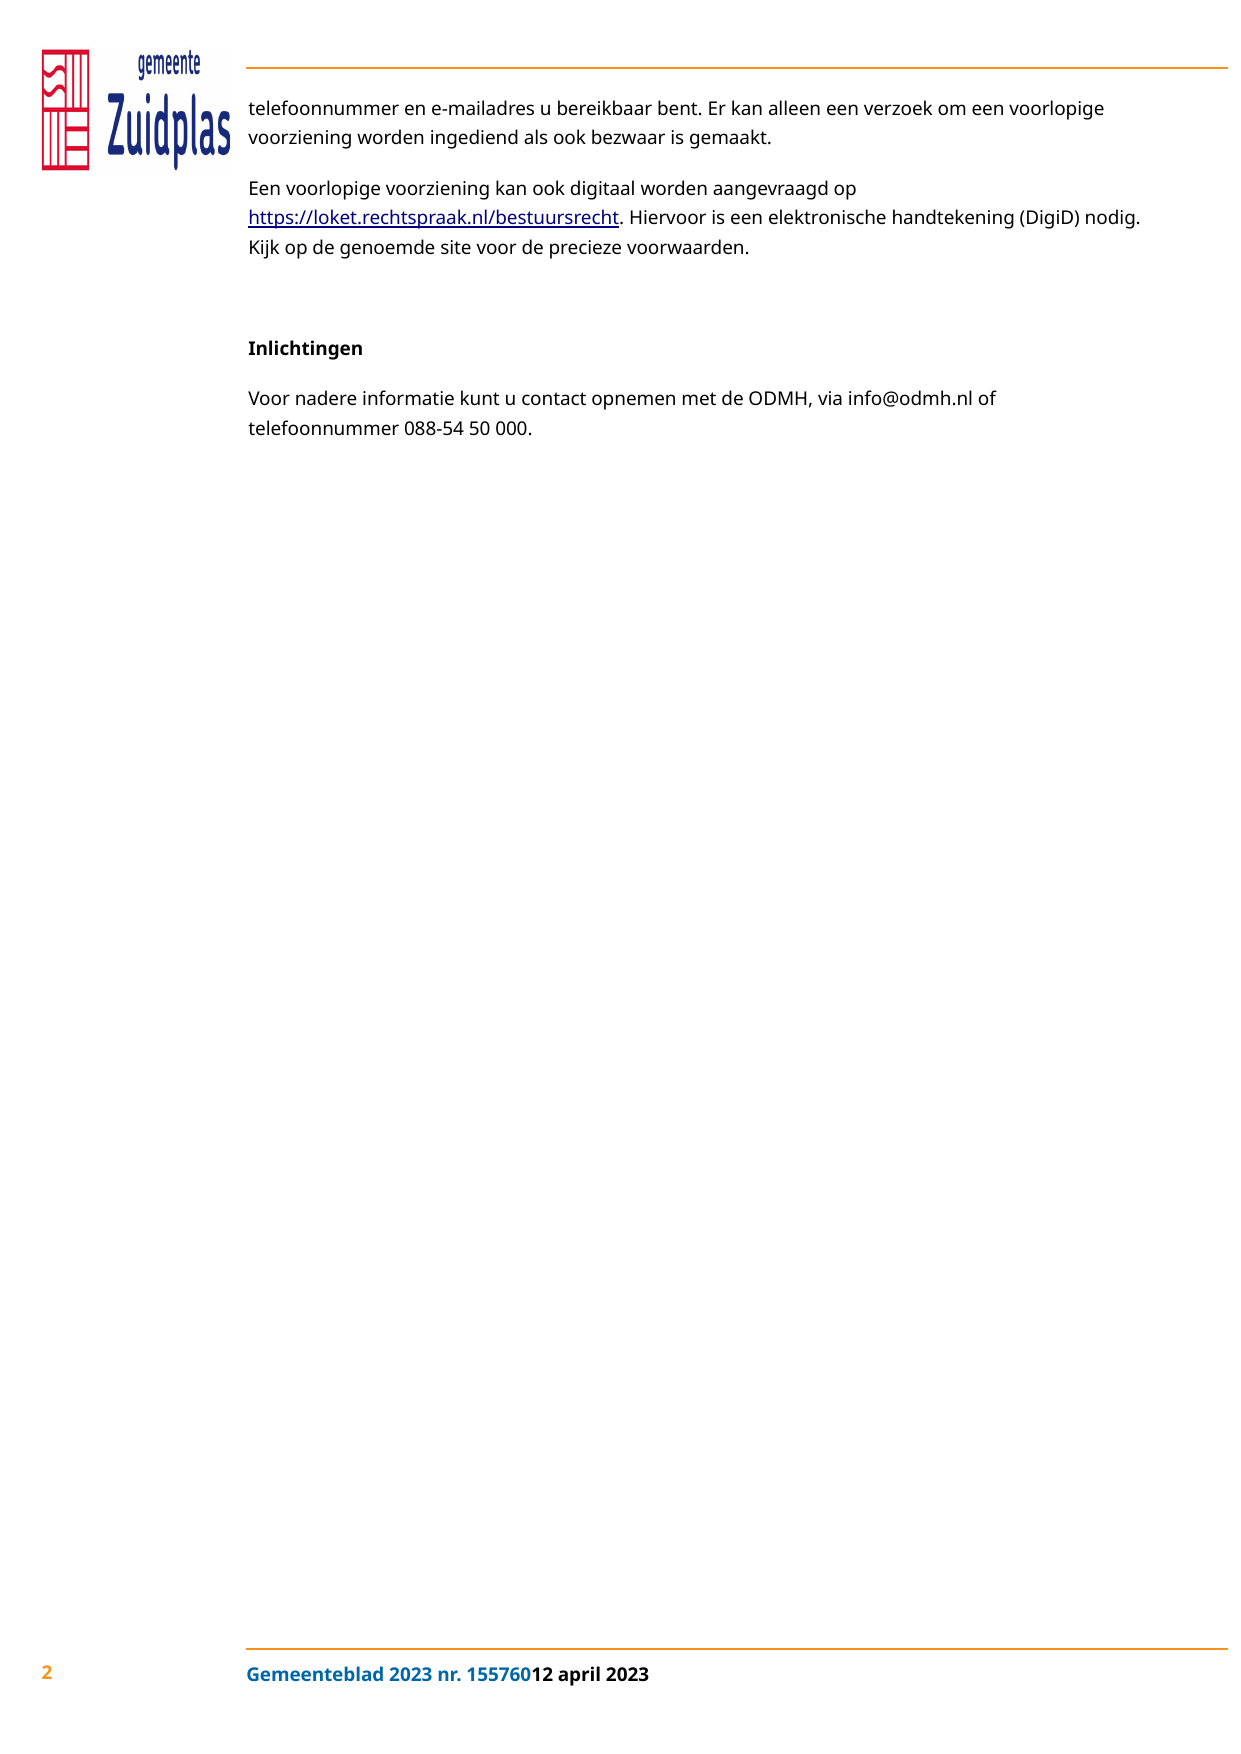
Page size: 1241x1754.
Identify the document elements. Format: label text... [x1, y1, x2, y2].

text telefoonnummer en e-mailadres u bereikbaar bent. Er kan alleen een verzoek om een voorlopige voorziening worden ingediend als ook bezwaar is gemaakt. [248, 95, 1152, 150]
text Inlichtingen [248, 335, 1152, 361]
text Een voorlopige voorziening kan ook digitaal worden aangevraagd op https://loket.rechtspraak.nl/bestuursrecht. Hiervoor is een elektronische handtekening (DigiD) nodig. Kijk op de genoemde site voor de precieze voorwaarden. [248, 175, 1152, 260]
picture [41, 47, 231, 172]
text Voor nadere informatie kunt u contact opnemen met de ODMH, via info@odmh.nl of telefoonnummer 088-54 50 000. [248, 385, 1152, 441]
